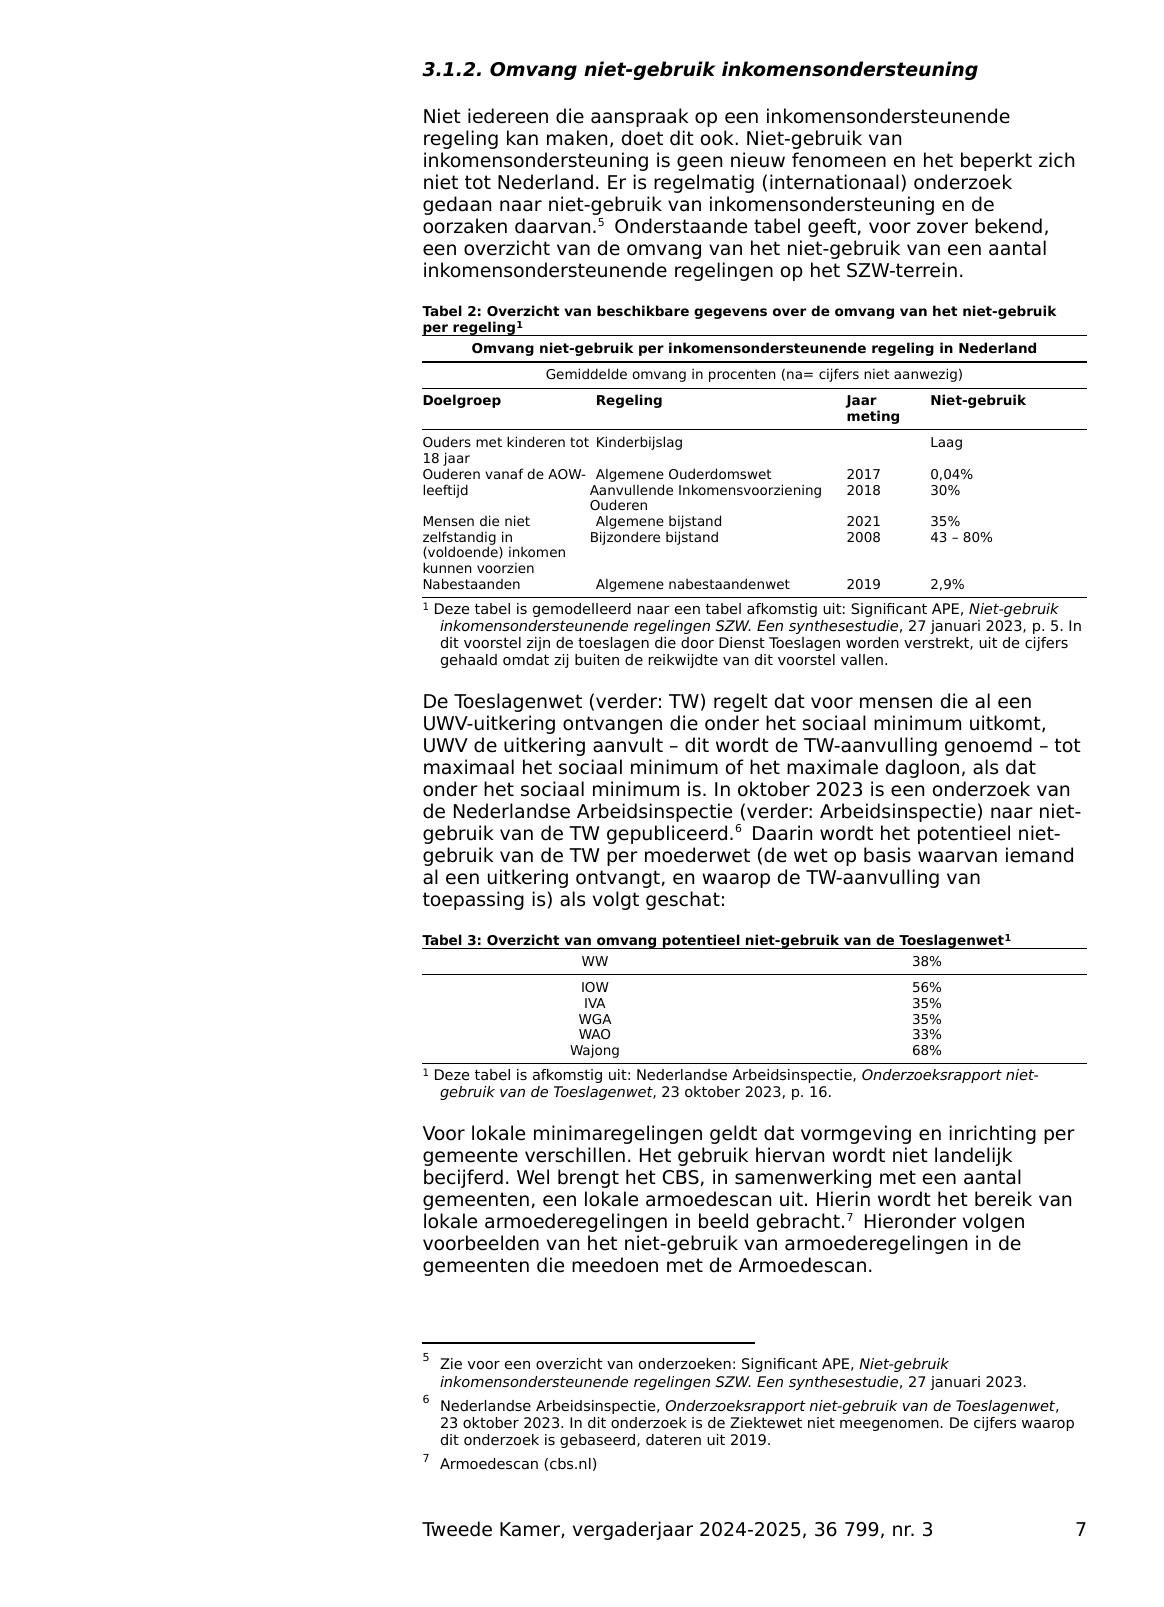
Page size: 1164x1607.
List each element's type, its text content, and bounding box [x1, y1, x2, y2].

table_cell 2,9% [924, 577, 1087, 597]
table_cell 43 – 80% [924, 530, 1087, 577]
table_cell IOW [422, 975, 767, 996]
table_cell Algemene Ouderdomswet [590, 467, 841, 482]
text Niet iedereen die aanspraak op een inkomensondersteunende regeling kan maken, doet dit ook. Niet-gebruik van inkomensondersteuning is geen nieuw fenomeen en het beperkt zich niet tot Nederland. Er is regelmatig (internationaal) onderzoek gedaan naar niet-gebruik van inkomensondersteuning en de oorzaken daarvan. Onderstaande tabel geeft, voor zover bekend, een overzicht van de omvang van het niet-gebruik van een aantal inkomensondersteunende regelingen op het SZW-terrein. [422, 106, 1087, 282]
table_cell 56% [767, 975, 1087, 996]
table_cell Ouders met kinderen tot 18 jaar [422, 430, 589, 467]
text Armoedescan (cbs.nl) [422, 1452, 1087, 1474]
table_cell WGA [422, 1011, 767, 1027]
table_cell 2019 [841, 577, 924, 597]
table_cell 2018 [841, 482, 924, 514]
table_cell Omvang niet-gebruik per inkomensondersteunende regeling in Nederland [422, 336, 1087, 361]
table_cell 35% [767, 1011, 1087, 1027]
table_cell WAO [422, 1027, 767, 1043]
table_cell Nabestaanden [422, 577, 589, 597]
text De Toeslagenwet (verder: TW) regelt dat voor mensen die al een UWV-uitkering ontvangen die onder het sociaal minimum uitkomt, UWV de uitkering aanvult – dit wordt de TW-aanvulling genoemd – tot maximaal het sociaal minimum of het maximale dagloon, als dat onder het sociaal minimum is. In oktober 2023 is een onderzoek van de Nederlandse Arbeidsinspectie (verder: Arbeidsinspectie) naar niet-gebruik van de TW gepubliceerd. Daarin wordt het potentieel niet-gebruik van de TW per moederwet (de wet op basis waarvan iemand al een uitkering ontvangt, en waarop de TW-aanvulling van toepassing is) als volgt geschat: [422, 691, 1087, 911]
table_cell IVA [422, 996, 767, 1011]
table_cell Algemene nabestaandenwet [590, 577, 841, 597]
table_cell 0,04% [924, 467, 1087, 482]
table_header Tabel 3: Overzicht van omvang potentieel niet-gebruik van de Toeslagenwet1 [422, 933, 1087, 948]
table_cell Doelgroep [422, 389, 589, 429]
table_cell Algemene bijstand [590, 514, 841, 529]
table_cell WW [422, 949, 767, 974]
table_cell 1 Deze tabel is afkomstig uit: Nederlandse Arbeidsinspectie, Onderzoeksrapport niet-gebruik van de Toeslagenwet, 23 oktober 2023, p. 16. [422, 1064, 1087, 1101]
table_cell Regeling [590, 389, 841, 429]
table_cell Wajong [422, 1043, 767, 1063]
table_cell 1 Deze tabel is gemodelleerd naar een tabel afkomstig uit: Significant APE, Niet-gebruik inkomensondersteunende regelingen SZW. Een synthesestudie, 27 januari 2023, p. 5. In dit voorstel zijn de toeslagen die door Dienst Toeslagen worden verstrekt, uit de cijfers gehaald omdat zij buiten de reikwijdte van dit voorstel vallen. [422, 598, 1087, 668]
table_cell Aanvullende Inkomensvoorziening Ouderen [590, 482, 841, 514]
table_cell 35% [767, 996, 1087, 1011]
table_cell 35% [924, 514, 1087, 529]
table_cell Niet-gebruik [924, 389, 1087, 429]
table_cell Kinderbijslag [590, 430, 841, 467]
table_cell Jaar meting [841, 389, 924, 429]
table_cell 2017 [841, 467, 924, 482]
table_cell 33% [767, 1027, 1087, 1043]
subtitle 3.1.2. Omvang niet-gebruik inkomensondersteuning [422, 59, 1087, 81]
text Nederlandse Arbeidsinspectie, Onderzoeksrapport niet-gebruik van de Toeslagenwet, 23 oktober 2023. In dit onderzoek is de Ziektewet niet meegenomen. De cijfers waarop dit onderzoek is gebaseerd, dateren uit 2019. [422, 1393, 1087, 1449]
table_cell 2008 [841, 530, 924, 577]
table_cell Ouderen vanaf de AOW-leeftijd [422, 467, 589, 514]
table_cell 38% [767, 949, 1087, 974]
table_cell 68% [767, 1043, 1087, 1063]
table_cell Laag [924, 430, 1087, 467]
text Voor lokale minimaregelingen geldt dat vormgeving en inrichting per gemeente verschillen. Het gebruik hiervan wordt niet landelijk becijferd. Wel brengt het CBS, in samenwerking met een aantal gemeenten, een lokale armoedescan uit. Hierin wordt het bereik van lokale armoederegelingen in beeld gebracht. Hieronder volgen voorbeelden van het niet-gebruik van armoederegelingen in de gemeenten die meedoen met de Armoedescan. [422, 1123, 1087, 1277]
table_cell [841, 430, 924, 467]
table_cell Bijzondere bijstand [590, 530, 841, 577]
table_cell Gemiddelde omvang in procenten (na= cijfers niet aanwezig) [422, 363, 1087, 387]
table_cell 2021 [841, 514, 924, 529]
table_cell Mensen die niet zelfstandig in (voldoende) inkomen kunnen voorzien [422, 514, 589, 577]
table_header Tabel 2: Overzicht van beschikbare gegevens over de omvang van het niet-gebruik per regeling1 [422, 304, 1087, 335]
table_cell 30% [924, 482, 1087, 514]
text Zie voor een overzicht van onderzoeken: Significant APE, Niet-gebruik inkomensondersteunende regelingen SZW. Een synthesestudie, 27 januari 2023. [422, 1352, 1087, 1391]
